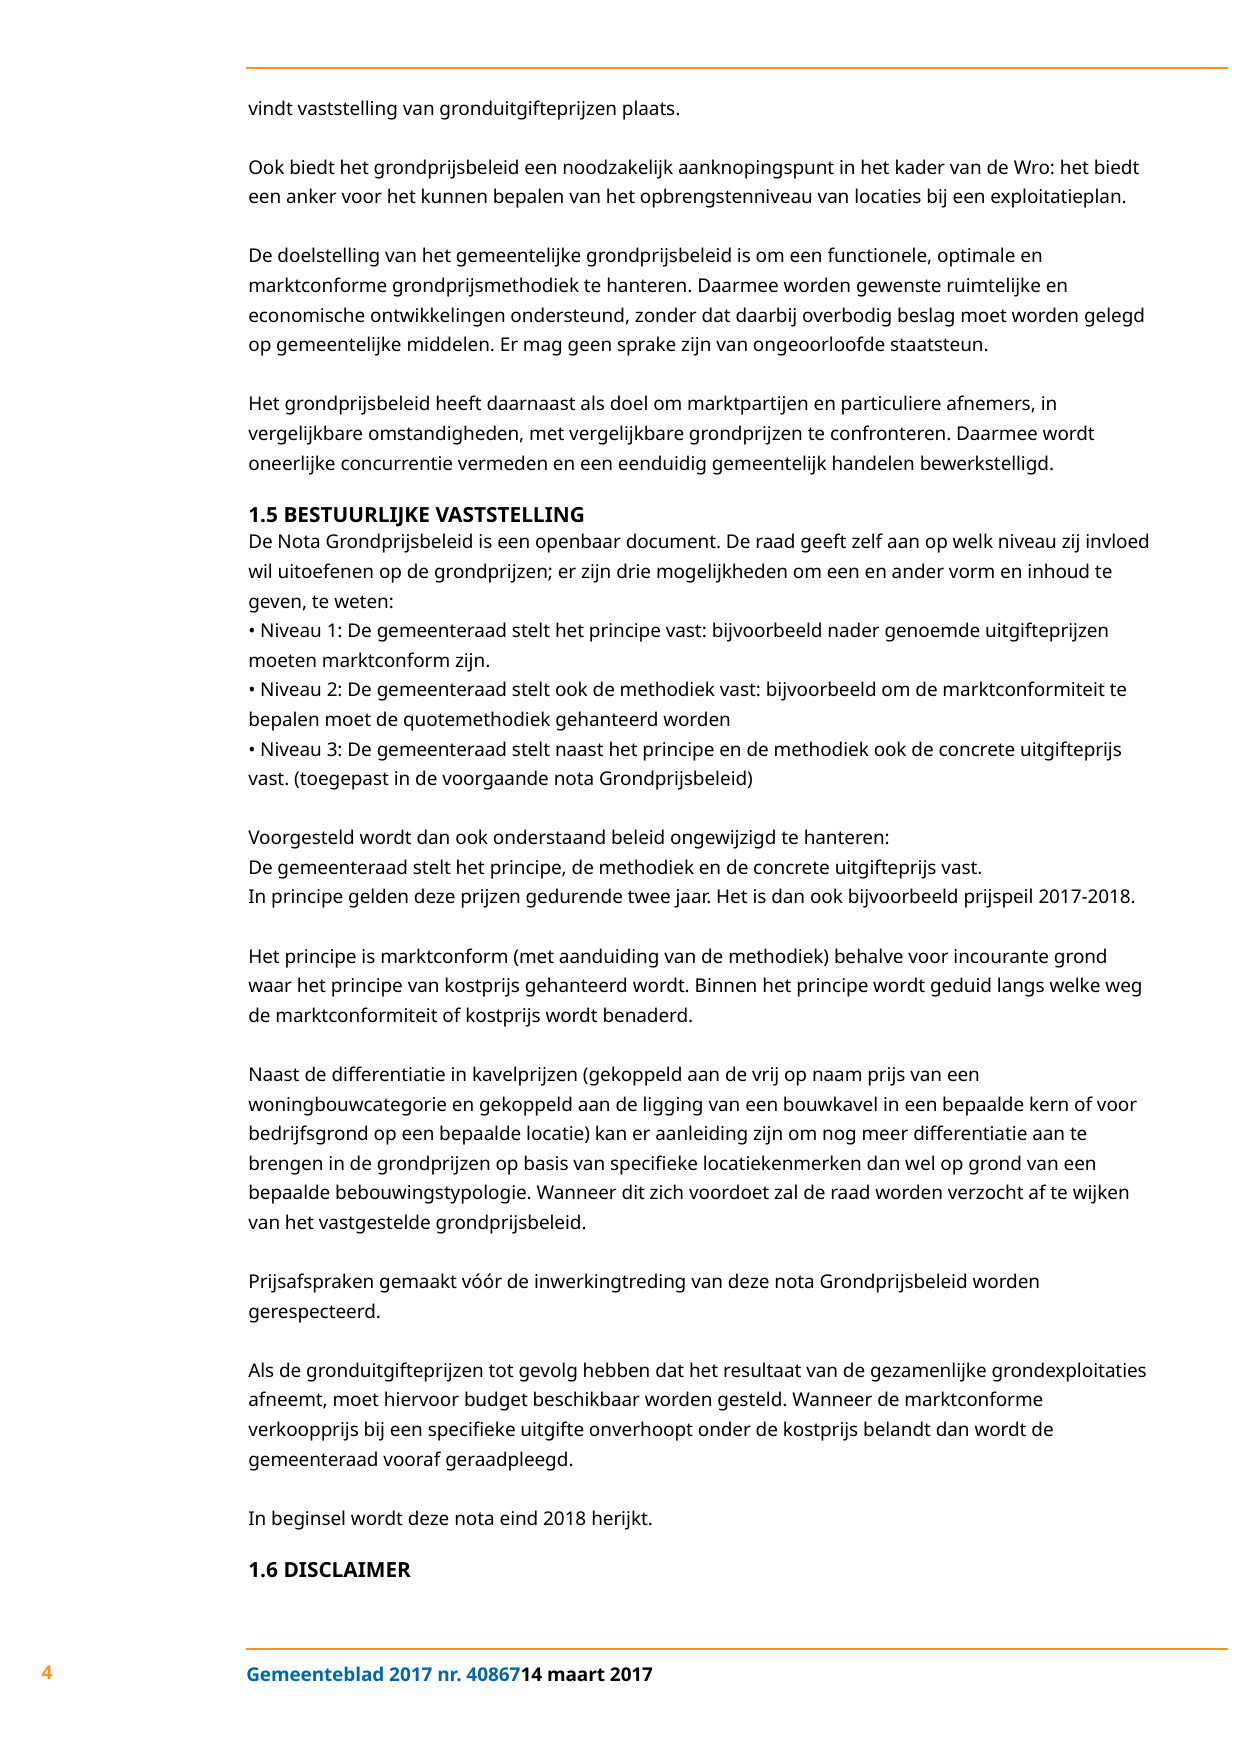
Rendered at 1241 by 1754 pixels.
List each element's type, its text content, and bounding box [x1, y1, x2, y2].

text In beginsel wordt deze nota eind 2018 herijkt. [248, 1505, 1152, 1531]
text Ook biedt het grondprijsbeleid een noodzakelijk aanknopingspunt in het kader van de Wro: het biedt een anker voor het kunnen bepalen van het opbrengstenniveau van locaties bij een exploitatieplan. [248, 154, 1152, 209]
text De gemeenteraad stelt het principe, de methodiek en de concrete uitgifteprijs vast. [248, 854, 1152, 880]
text Naast de differentiatie in kavelprijzen (gekoppeld aan de vrij op naam prijs van een woningbouwcategorie en gekoppeld aan de ligging van een bouwkavel in een bepaalde kern of voor bedrijfsgrond op een bepaalde locatie) kan er aanleiding zijn om nog meer differentiatie aan te brengen in de grondprijzen op basis van specifieke locatiekenmerken dan wel op grond van een bepaalde bebouwingstypologie. Wanneer dit zich voordoet zal de raad worden verzocht af te wijken van het vastgestelde grondprijsbeleid. [248, 1061, 1152, 1235]
text De doelstelling van het gemeentelijke grondprijsbeleid is om een functionele, optimale en marktconforme grondprijsmethodiek te hanteren. Daarmee worden gewenste ruimtelijke en economische ontwikkelingen ondersteund, zonder dat daarbij overbodig beslag moet worden gelegd op gemeentelijke middelen. Er mag geen sprake zijn van ongeoorloofde staatsteun. [248, 243, 1152, 357]
text • Niveau 1: De gemeenteraad stelt het principe vast: bijvoorbeeld nader genoemde uitgifteprijzen moeten marktconform zijn. [248, 617, 1152, 673]
text Het principe is marktconform (met aanduiding van de methodiek) behalve voor incourante grond waar het principe van kostprijs gehanteerd wordt. Binnen het principe wordt geduid langs welke weg de marktconformiteit of kostprijs wordt benaderd. [248, 943, 1152, 1028]
text • Niveau 3: De gemeenteraad stelt naast het principe en de methodiek ook de concrete uitgifteprijs vast. (toegepast in de voorgaande nota Grondprijsbeleid) [248, 736, 1152, 791]
text Prijsafspraken gemaakt vóór de inwerkingtreding van deze nota Grondprijsbeleid worden gerespecteerd. [248, 1268, 1152, 1323]
text 1.6 DISCLAIMER [248, 1555, 1152, 1584]
text De Nota Grondprijsbeleid is een openbaar document. De raad geeft zelf aan op welk niveau zij invloed wil uitoefenen op de grondprijzen; er zijn drie mogelijkheden om een en ander vorm en inhoud te geven, te weten: [248, 529, 1152, 613]
text • Niveau 2: De gemeenteraad stelt ook de methodiek vast: bijvoorbeeld om de marktconformiteit te bepalen moet de quotemethodiek gehanteerd worden [248, 677, 1152, 732]
text Voorgesteld wordt dan ook onderstaand beleid ongewijzigd te hanteren: [248, 824, 1152, 850]
text 1.5 BESTUURLIJKE VASTSTELLING [248, 500, 1152, 529]
text In principe gelden deze prijzen gedurende twee jaar. Het is dan ook bijvoorbeeld prijspeil 2017-2018. [248, 884, 1152, 909]
text vindt vaststelling van gronduitgifteprijzen plaats. [248, 95, 1152, 121]
text Als de gronduitgifteprijzen tot gevolg hebben dat het resultaat van de gezamenlijke grondexploitaties afneemt, moet hiervoor budget beschikbaar worden gesteld. Wanneer de marktconforme verkoopprijs bij een specifieke uitgifte onverhoopt onder de kostprijs belandt dan wordt de gemeenteraad vooraf geraadpleegd. [248, 1357, 1152, 1471]
text Het grondprijsbeleid heeft daarnaast als doel om marktpartijen en particuliere afnemers, in vergelijkbare omstandigheden, met vergelijkbare grondprijzen te confronteren. Daarmee wordt oneerlijke concurrentie vermeden en een eenduidig gemeentelijk handelen bewerkstelligd. [248, 391, 1152, 476]
picture [41, 47, 231, 172]
